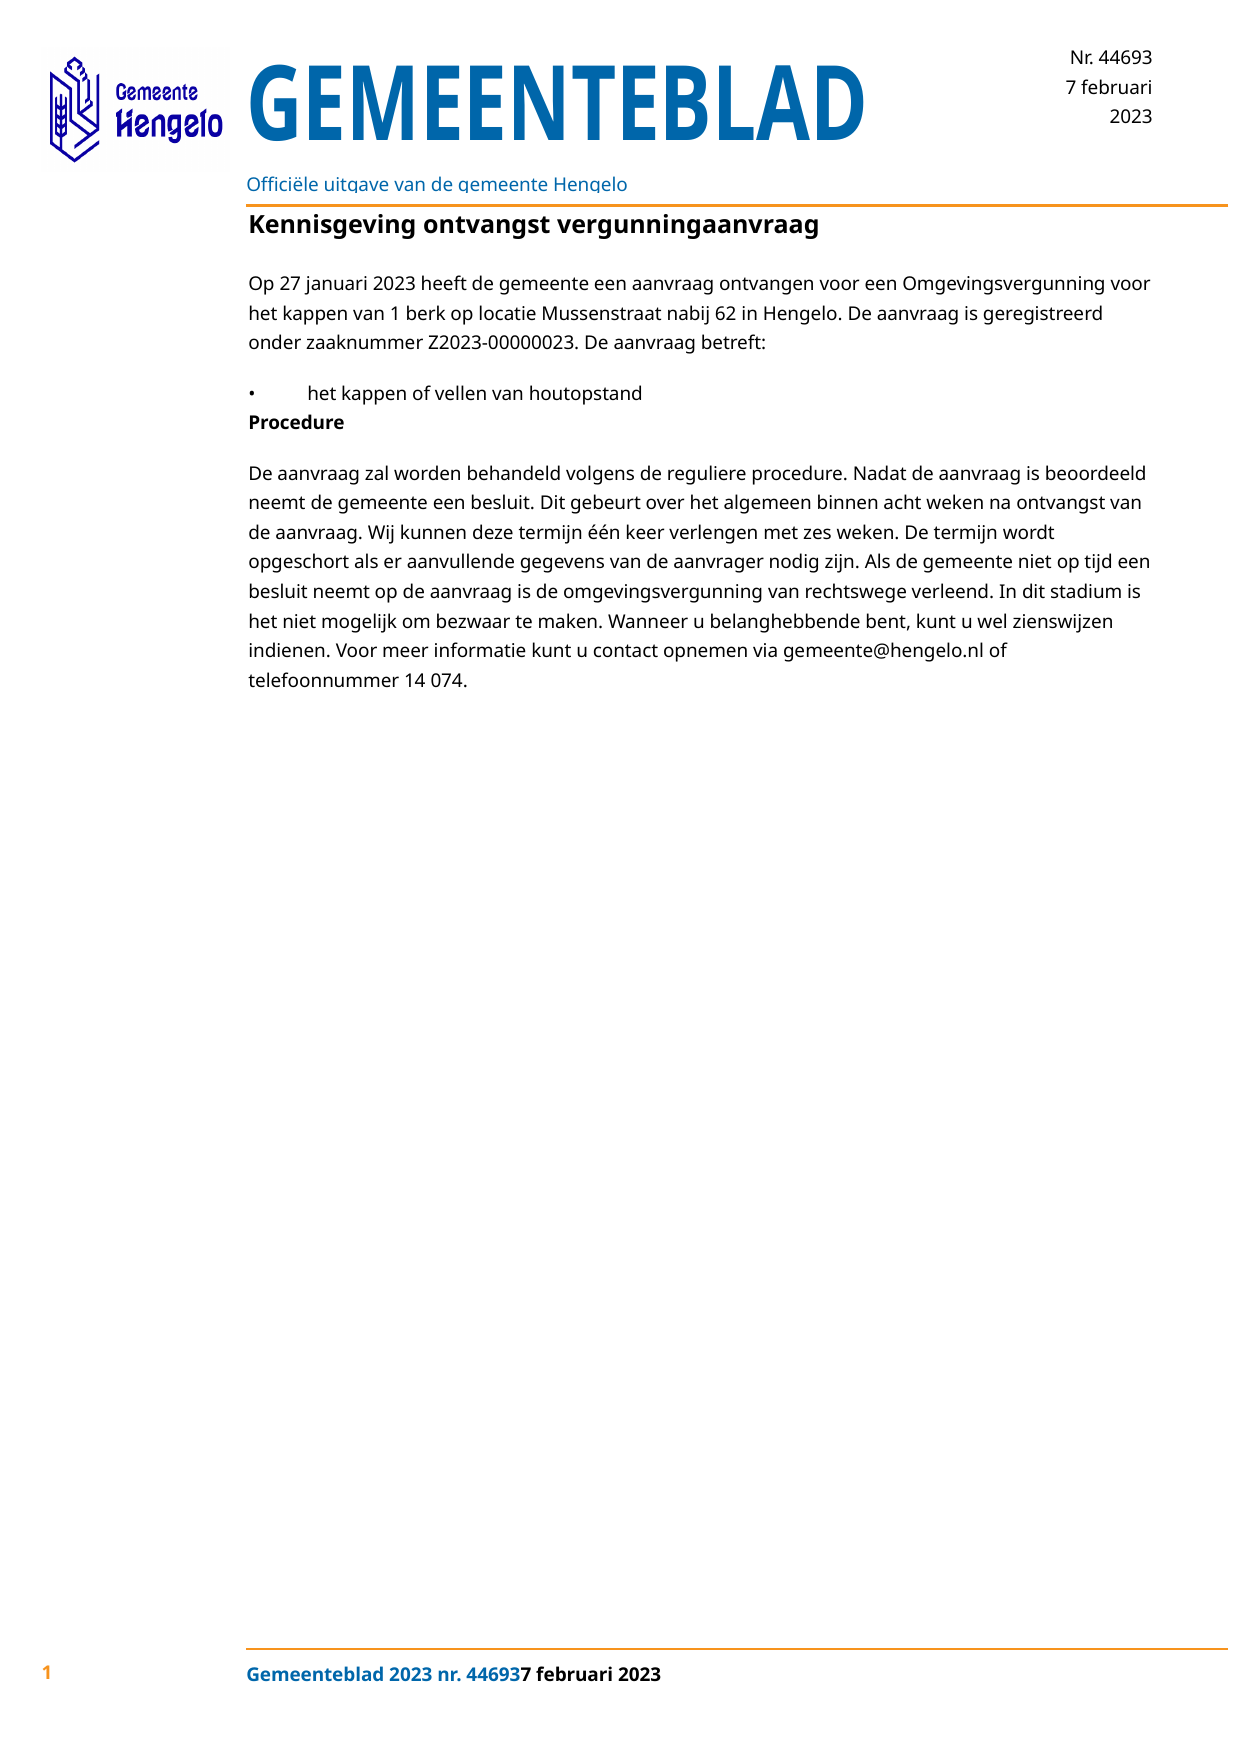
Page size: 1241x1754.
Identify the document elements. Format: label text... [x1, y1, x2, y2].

picture [41, 47, 231, 172]
text Op 27 januari 2023 heeft de gemeente een aanvraag ontvangen voor een Omgevingsvergunning voor het kappen van 1 berk op locatie Mussenstraat nabij 62 in Hengelo. De aanvraag is geregistreerd onder zaaknummer Z2023-00000023. De aanvraag betreft: [248, 270, 1152, 355]
text Procedure [248, 409, 1152, 435]
text De aanvraag zal worden behandeld volgens de reguliere procedure. Nadat de aanvraag is beoordeeld neemt de gemeente een besluit. Dit gebeurt over het algemeen binnen acht weken na ontvangst van de aanvraag. Wij kunnen deze termijn één keer verlengen met zes weken. De termijn wordt opgeschort als er aanvullende gegevens van de aanvrager nodig zijn. Als de gemeente niet op tijd een besluit neemt op de aanvraag is de omgevingsvergunning van rechtswege verleend. In dit stadium is het niet mogelijk om bezwaar te maken. Wanneer u belanghebbende bent, kunt u wel zienswijzen indienen. Voor meer informatie kunt u contact opnemen via gemeente@hengelo.nl of telefoonnummer 14 074. [248, 460, 1152, 693]
list het kappen of vellen van houtopstand [248, 380, 1152, 406]
text Kennisgeving ontvangst vergunningaanvraag [248, 207, 1152, 241]
